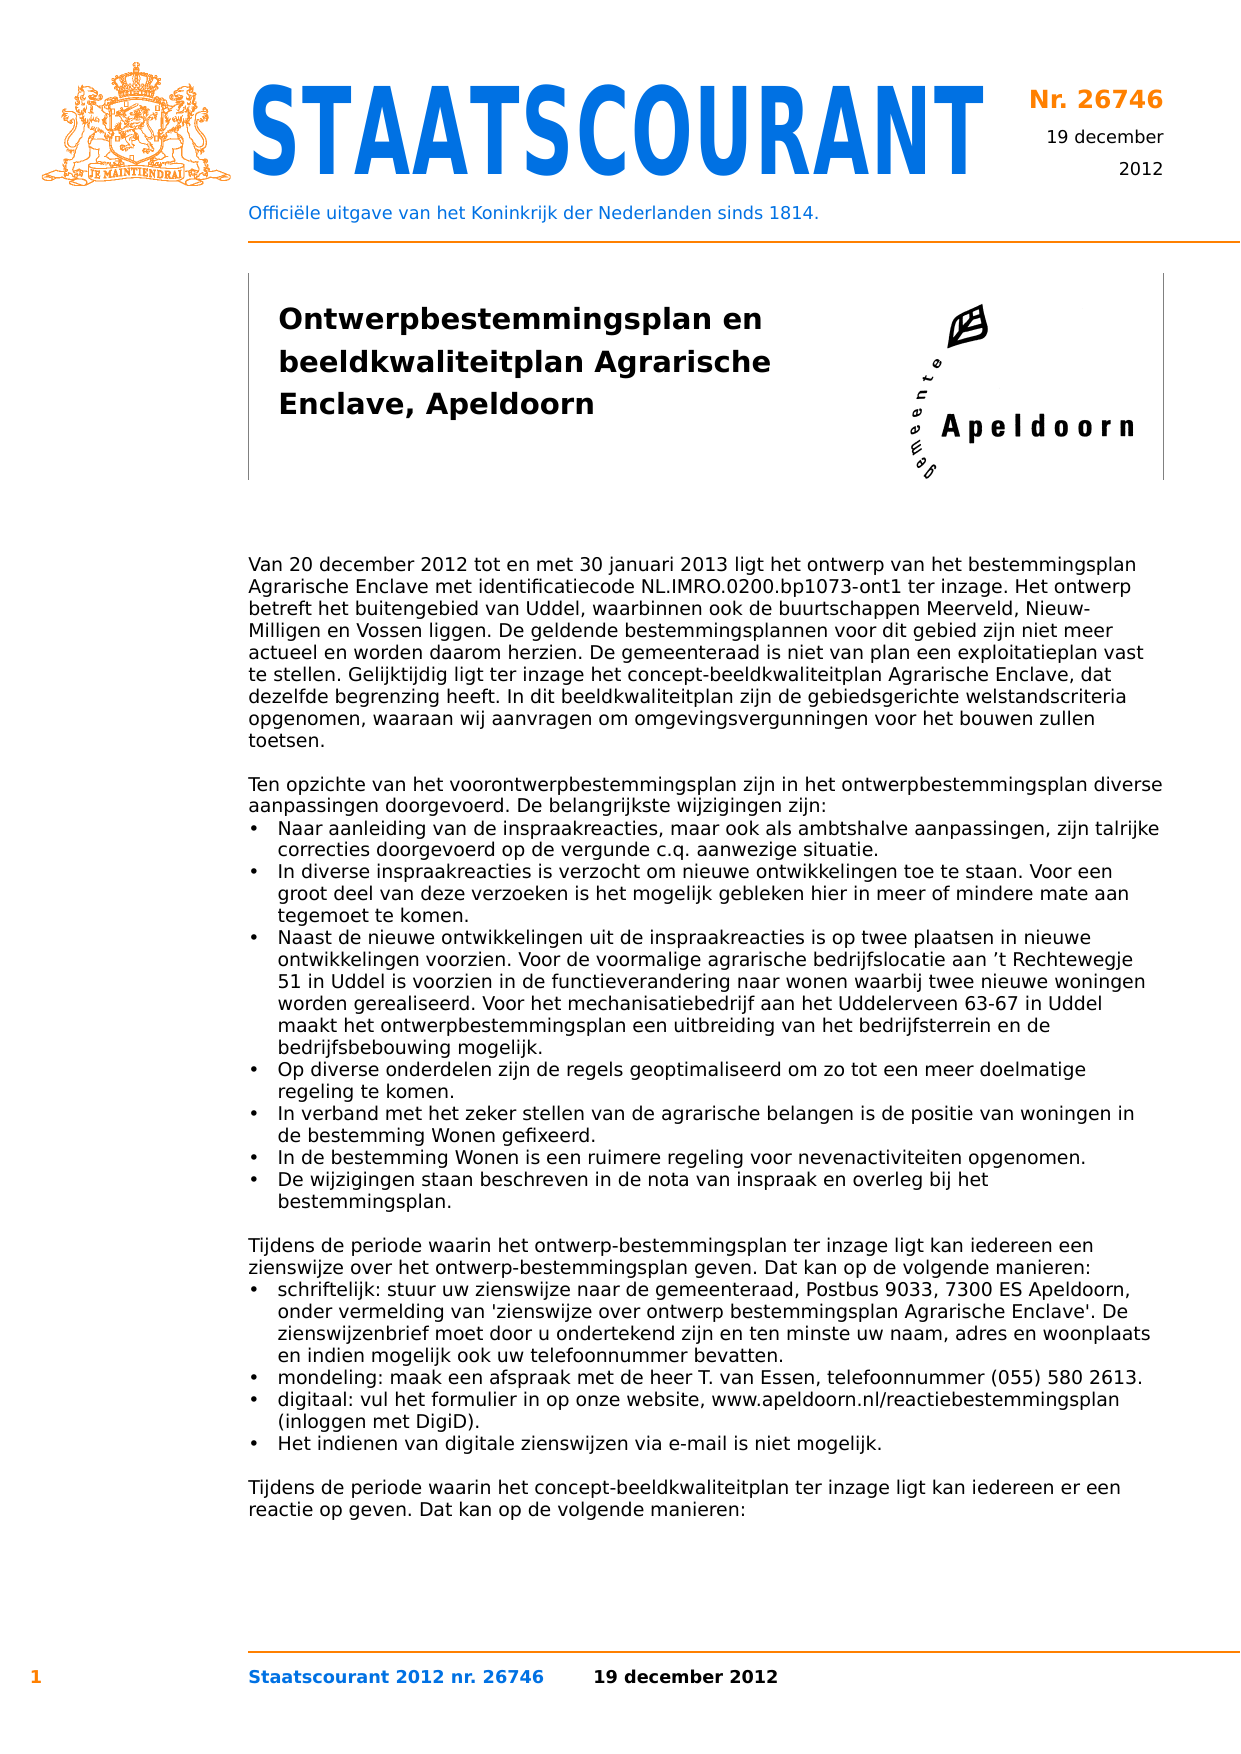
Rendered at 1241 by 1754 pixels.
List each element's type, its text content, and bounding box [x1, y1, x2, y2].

text • In verband met het zeker stellen van de agrarische belangen is de positie van woningen in de bestemming Wonen gefixeerd. [248, 1103, 1163, 1147]
picture [909, 302, 1134, 480]
text • digitaal: vul het formulier in op onze website, www.apeldoorn.nl/reactiebestemmingsplan (inloggen met DigiD). [248, 1389, 1163, 1433]
text • In diverse inspraakreacties is verzocht om nieuwe ontwikkelingen toe te staan. Voor een groot deel van deze verzoeken is het mogelijk gebleken hier in meer of mindere mate aan tegemoet te komen. [248, 861, 1163, 927]
text Tijdens de periode waarin het concept-beeldkwaliteitplan ter inzage ligt kan iedereen er een reactie op geven. Dat kan op de volgende manieren: [248, 1477, 1163, 1521]
text Ten opzichte van het voorontwerpbestemmingsplan zijn in het ontwerpbestemmingsplan diverse aanpassingen doorgevoerd. De belangrijkste wijzigingen zijn: [248, 773, 1163, 817]
table_header [25, 62, 248, 241]
text • Het indienen van digitale zienswijzen via e-mail is niet mogelijk. [248, 1433, 1163, 1455]
table_cell Officiële uitgave van het Koninkrijk der Nederlanden sinds 1814. [248, 203, 1240, 241]
text Van 20 december 2012 tot en met 30 januari 2013 ligt het ontwerp van het bestemmingsplan Agrarische Enclave met identificatiecode NL.IMRO.0200.bp1073-ont1 ter inzage. Het ontwerp betreft het buitengebied van Uddel, waarbinnen ook de buurtschappen Meerveld, Nieuw-Milligen en Vossen liggen. De geldende bestemmingsplannen voor dit gebied zijn niet meer actueel en worden daarom herzien. De gemeenteraad is niet van plan een exploitatieplan vast te stellen. Gelijktijdig ligt ter inzage het concept-beeldkwaliteitplan Agrarische Enclave, dat dezelfde begrenzing heeft. In dit beeldkwaliteitplan zijn de gebiedsgerichte welstandscriteria opgenomen, waaraan wij aanvragen om omgevingsvergunningen voor het bouwen zullen toetsen. [248, 554, 1163, 752]
text • In de bestemming Wonen is een ruimere regeling voor nevenactiviteiten opgenomen. [248, 1147, 1163, 1169]
text Tijdens de periode waarin het ontwerp-bestemmingsplan ter inzage ligt kan iedereen een zienswijze over het ontwerp-bestemmingsplan geven. Dat kan op de volgende manieren: [248, 1235, 1163, 1279]
picture [41, 62, 231, 186]
table_cell 2012 [998, 153, 1240, 203]
subtitle Ontwerpbestemmingsplan en beeldkwaliteitplan Agrarische Enclave, Apeldoorn [249, 273, 1163, 480]
text • Naar aanleiding van de inspraakreacties, maar ook als ambtshalve aanpassingen, zijn talrijke correcties doorgevoerd op de vergunde c.q. aanwezige situatie. [248, 817, 1163, 861]
table_cell 19 december [998, 121, 1240, 153]
text • Op diverse onderdelen zijn de regels geoptimaliseerd om zo tot een meer doelmatige regeling te komen. [248, 1059, 1163, 1103]
text • De wijzigingen staan beschreven in de nota van inspraak en overleg bij het bestemmingsplan. [248, 1169, 1163, 1213]
table_header Nr. 26746 [998, 62, 1240, 121]
text • Naast de nieuwe ontwikkelingen uit de inspraakreacties is op twee plaatsen in nieuwe ontwikkelingen voorzien. Voor de voormalige agrarische bedrijfslocatie aan ’t Rechtewegje 51 in Uddel is voorzien in de functieverandering naar wonen waarbij twee nieuwe woningen worden gerealiseerd. Voor het mechanisatiebedrijf aan het Uddelerveen 63-67 in Uddel maakt het ontwerpbestemmingsplan een uitbreiding van het bedrijfsterrein en de bedrijfsbebouwing mogelijk. [248, 927, 1163, 1059]
text • schriftelijk: stuur uw zienswijze naar de gemeenteraad, Postbus 9033, 7300 ES Apeldoorn, onder vermelding van 'zienswijze over ontwerp bestemmingsplan Agrarische Enclave'. De zienswijzenbrief moet door u ondertekend zijn en ten minste uw naam, adres en woonplaats en indien mogelijk ook uw telefoonnummer bevatten. [248, 1279, 1163, 1367]
table_header STAATSCOURANT [248, 62, 998, 203]
text • mondeling: maak een afspraak met de heer T. van Essen, telefoonnummer (055) 580 2613. [248, 1367, 1163, 1389]
